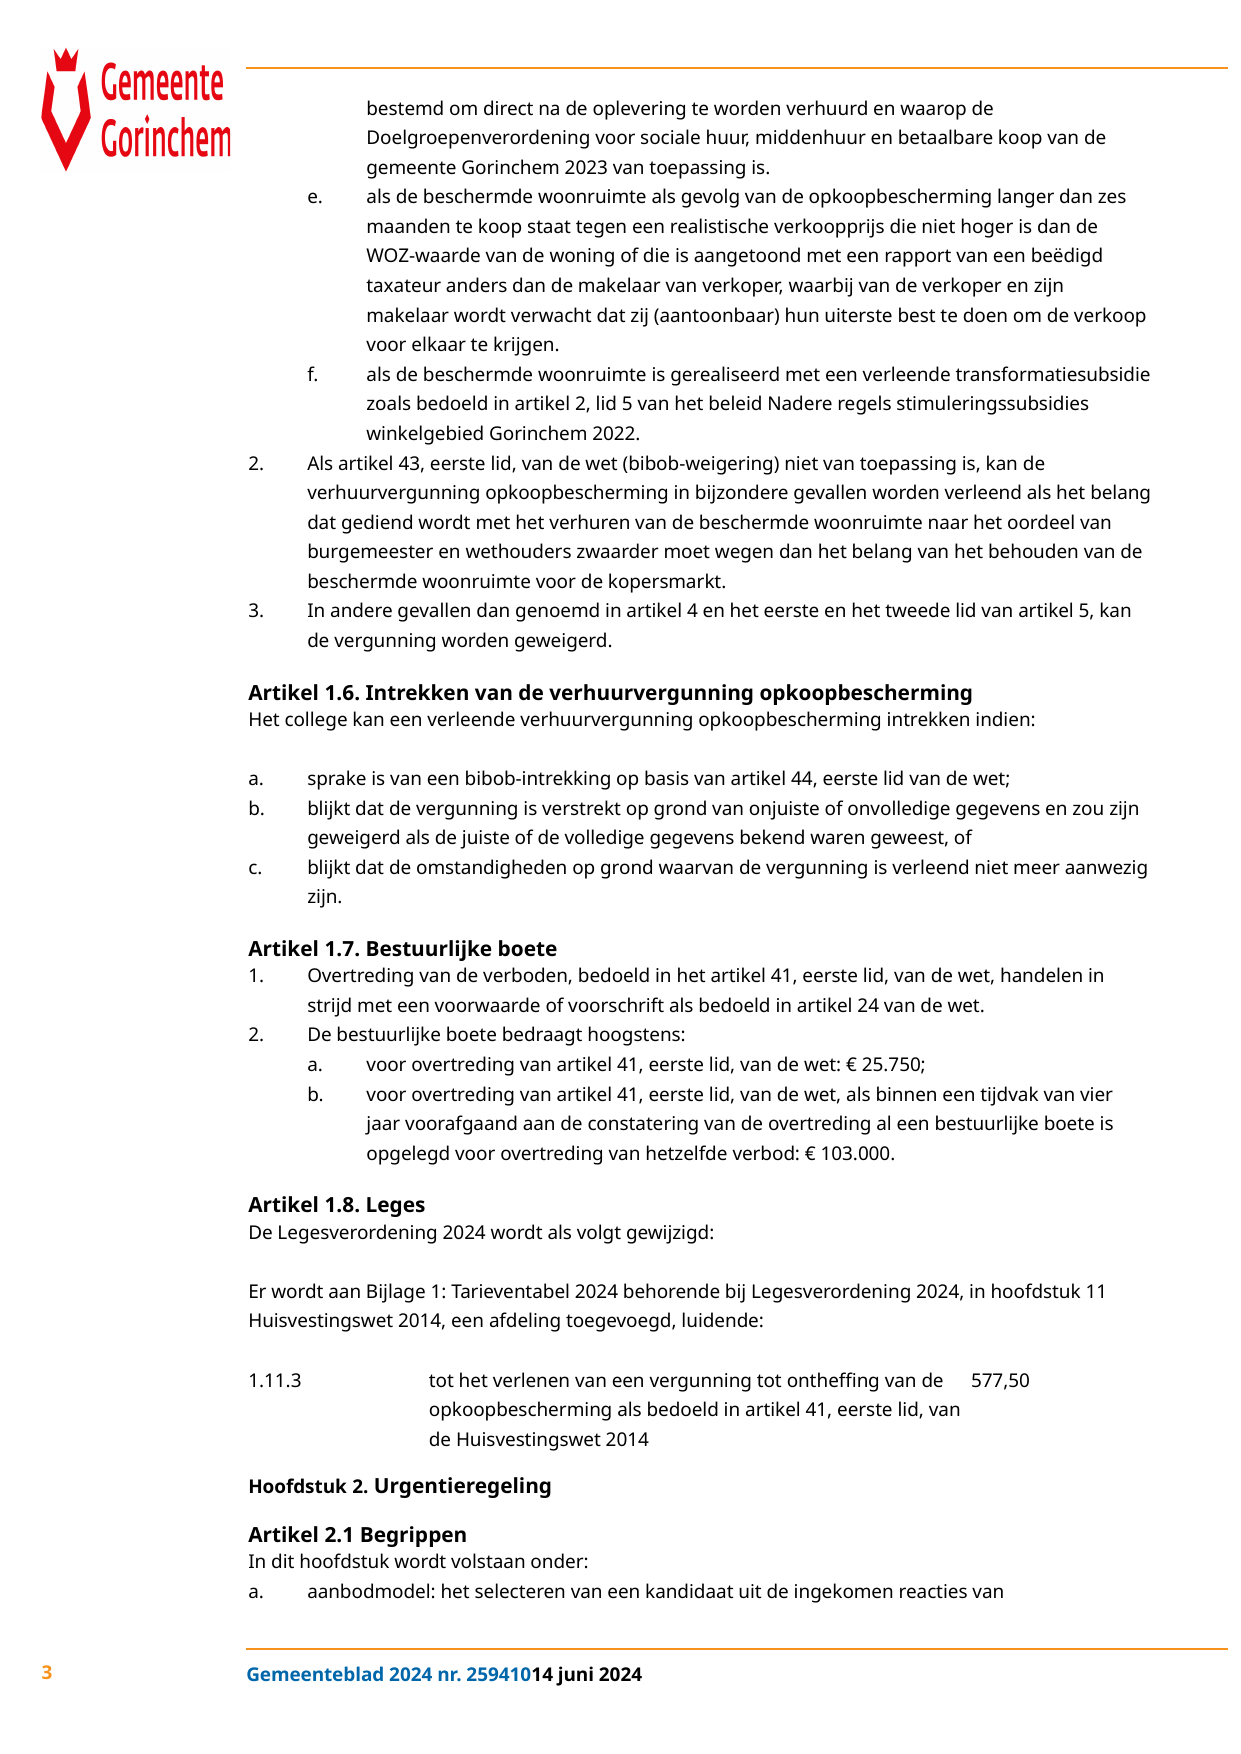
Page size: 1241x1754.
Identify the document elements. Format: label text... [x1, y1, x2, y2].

list voor overtreding van artikel 41, eerste lid, van de wet, als binnen een tijdvak van vier jaar voorafgaand aan de constatering van de overtreding al een bestuurlijke boete is opgelegd voor overtreding van hetzelfde verbod: € 103.000. [307, 1081, 1152, 1166]
table_header 1.11.3 [248, 1367, 429, 1452]
list blijkt dat de omstandigheden op grond waarvan de vergunning is verleend niet meer aanwezig zijn. [248, 854, 1152, 909]
list bestemd om direct na de oplevering te worden verhuurd en waarop de Doelgroepenverordening voor sociale huur, middenhuur en betaalbare koop van de gemeente Gorinchem 2023 van toepassing is. [307, 95, 1152, 180]
list De bestuurlijke boete bedraagt hoogstens: [248, 1022, 1152, 1047]
list als de beschermde woonruimte is gerealiseerd met een verleende transformatiesubsidie zoals bedoeld in artikel 2, lid 5 van het beleid Nadere regels stimuleringssubsidies winkelgebied Gorinchem 2022. [307, 361, 1152, 446]
text Hoofdstuk 2. Urgentieregeling [248, 1471, 1152, 1499]
list In andere gevallen dan genoemd in artikel 4 en het eerste en het tweede lid van artikel 5, kan de vergunning worden geweigerd. [248, 598, 1152, 653]
text De Legesverordening 2024 wordt als volgt gewijzigd: [248, 1219, 1152, 1244]
list als de beschermde woonruimte als gevolg van de opkoopbescherming langer dan zes maanden te koop staat tegen een realistische verkoopprijs die niet hoger is dan de WOZ-waarde van de woning of die is aangetoond met een rapport van een beëdigd taxateur anders dan de makelaar van verkoper, waarbij van de verkoper en zijn makelaar wordt verwacht dat zij (aantoonbaar) hun uiterste best te doen om de verkoop voor elkaar te krijgen. [307, 183, 1152, 357]
list aanbodmodel: het selecteren van een kandidaat uit de ingekomen reacties van [248, 1578, 1152, 1604]
list Als artikel 43, eerste lid, van de wet (bibob-weigering) niet van toepassing is, kan de verhuurvergunning opkoopbescherming in bijzondere gevallen worden verleend als het belang dat gediend wordt met het verhuren van de beschermde woonruimte naar het oordeel van burgemeester en wethouders zwaarder moet wegen dan het belang van het behouden van de beschermde woonruimte voor de kopersmarkt. [248, 450, 1152, 594]
text Er wordt aan Bijlage 1: Tarieventabel 2024 behorende bij Legesverordening 2024, in hoofdstuk 11 Huisvestingswet 2014, een afdeling toegevoegd, luidende: [248, 1278, 1152, 1333]
list blijkt dat de vergunning is verstrekt op grond van onjuiste of onvolledige gegevens en zou zijn geweigerd als de juiste of de volledige gegevens bekend waren geweest, of [248, 795, 1152, 850]
text Artikel 1.8. Leges [248, 1190, 1152, 1219]
picture [41, 47, 231, 172]
text Artikel 1.6. Intrekken van de verhuurvergunning opkoopbescherming [248, 678, 1152, 706]
list Overtreding van de verboden, bedoeld in het artikel 41, eerste lid, van de wet, handelen in strijd met een voorwaarde of voorschrift als bedoeld in artikel 24 van de wet. [248, 962, 1152, 1018]
text In dit hoofdstuk wordt volstaan onder: [248, 1549, 1152, 1574]
list sprake is van een bibob-intrekking op basis van artikel 44, eerste lid van de wet; [248, 765, 1152, 791]
table_header tot het verlenen van een vergunning tot ontheffing van de opkoopbescherming als bedoeld in artikel 41, eerste lid, van de Huisvestingswet 2014 [429, 1367, 971, 1452]
text Artikel 1.7. Bestuurlijke boete [248, 934, 1152, 962]
text Artikel 2.1 Begrippen [248, 1520, 1152, 1549]
table_header 577,50 [971, 1367, 1152, 1452]
text Het college kan een verleende verhuurvergunning opkoopbescherming intrekken indien: [248, 706, 1152, 732]
list voor overtreding van artikel 41, eerste lid, van de wet: € 25.750; [307, 1051, 1152, 1077]
